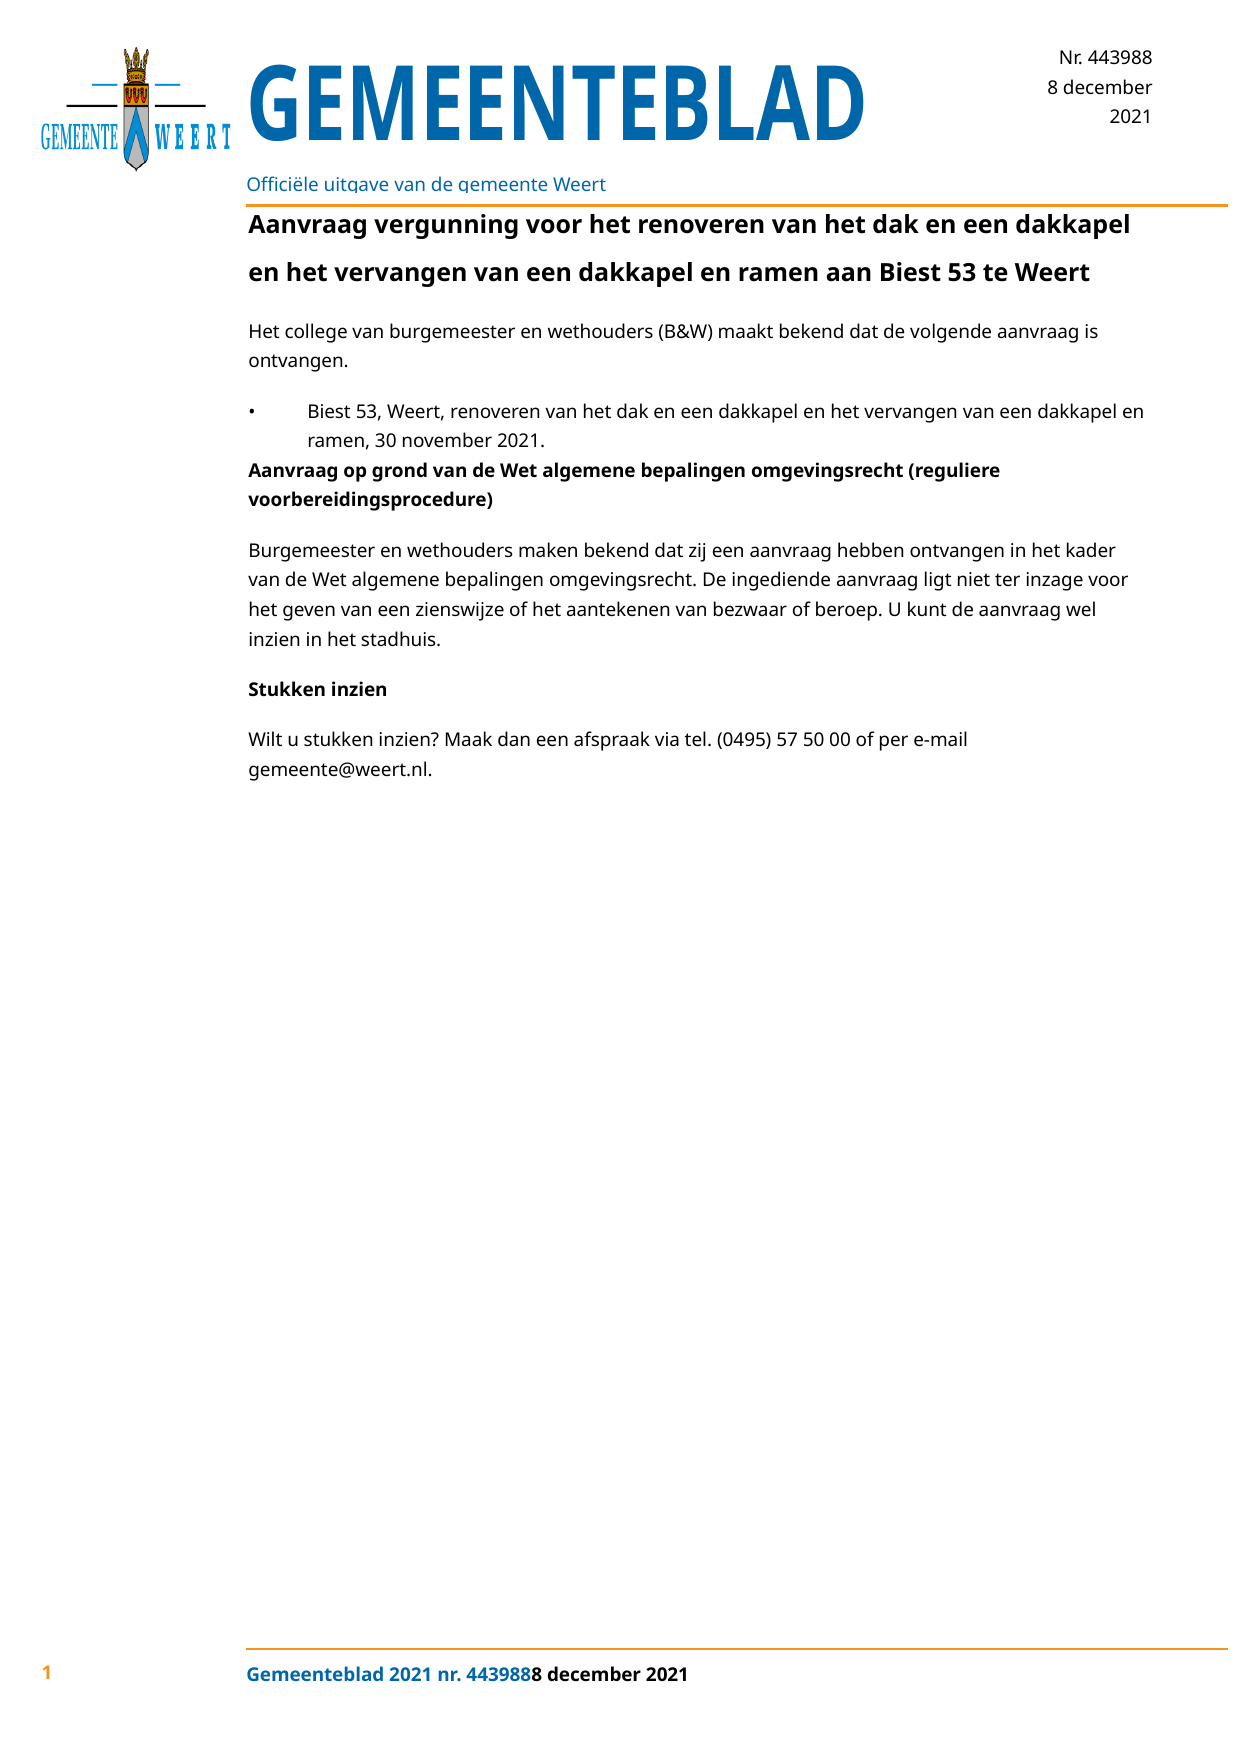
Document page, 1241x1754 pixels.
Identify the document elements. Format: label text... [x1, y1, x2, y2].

text Stukken inzien [248, 676, 1152, 702]
text Aanvraag op grond van de Wet algemene bepalingen omgevingsrecht (reguliere voorbereidingsprocedure) [248, 457, 1152, 512]
text Burgemeester en wethouders maken bekend dat zij een aanvraag hebben ontvangen in het kader van de Wet algemene bepalingen omgevingsrecht. De ingediende aanvraag ligt niet ter inzage voor het geven van een zienswijze of het aantekenen van bezwaar of beroep. U kunt de aanvraag wel inzien in het stadhuis. [248, 537, 1152, 652]
text Het college van burgemeester en wethouders (B&W) maakt bekend dat de volgende aanvraag is ontvangen. [248, 318, 1152, 373]
text Aanvraag vergunning voor het renoveren van het dak en een dakkapel en het vervangen van een dakkapel en ramen aan Biest 53 te Weert [248, 207, 1152, 288]
list Biest 53, Weert, renoveren van het dak en een dakkapel en het vervangen van een dakkapel en ramen, 30 november 2021. [248, 398, 1152, 453]
picture [41, 47, 231, 172]
text Wilt u stukken inzien? Maak dan een afspraak via tel. (0495) 57 50 00 of per e-mail gemeente@weert.nl. [248, 727, 1152, 782]
